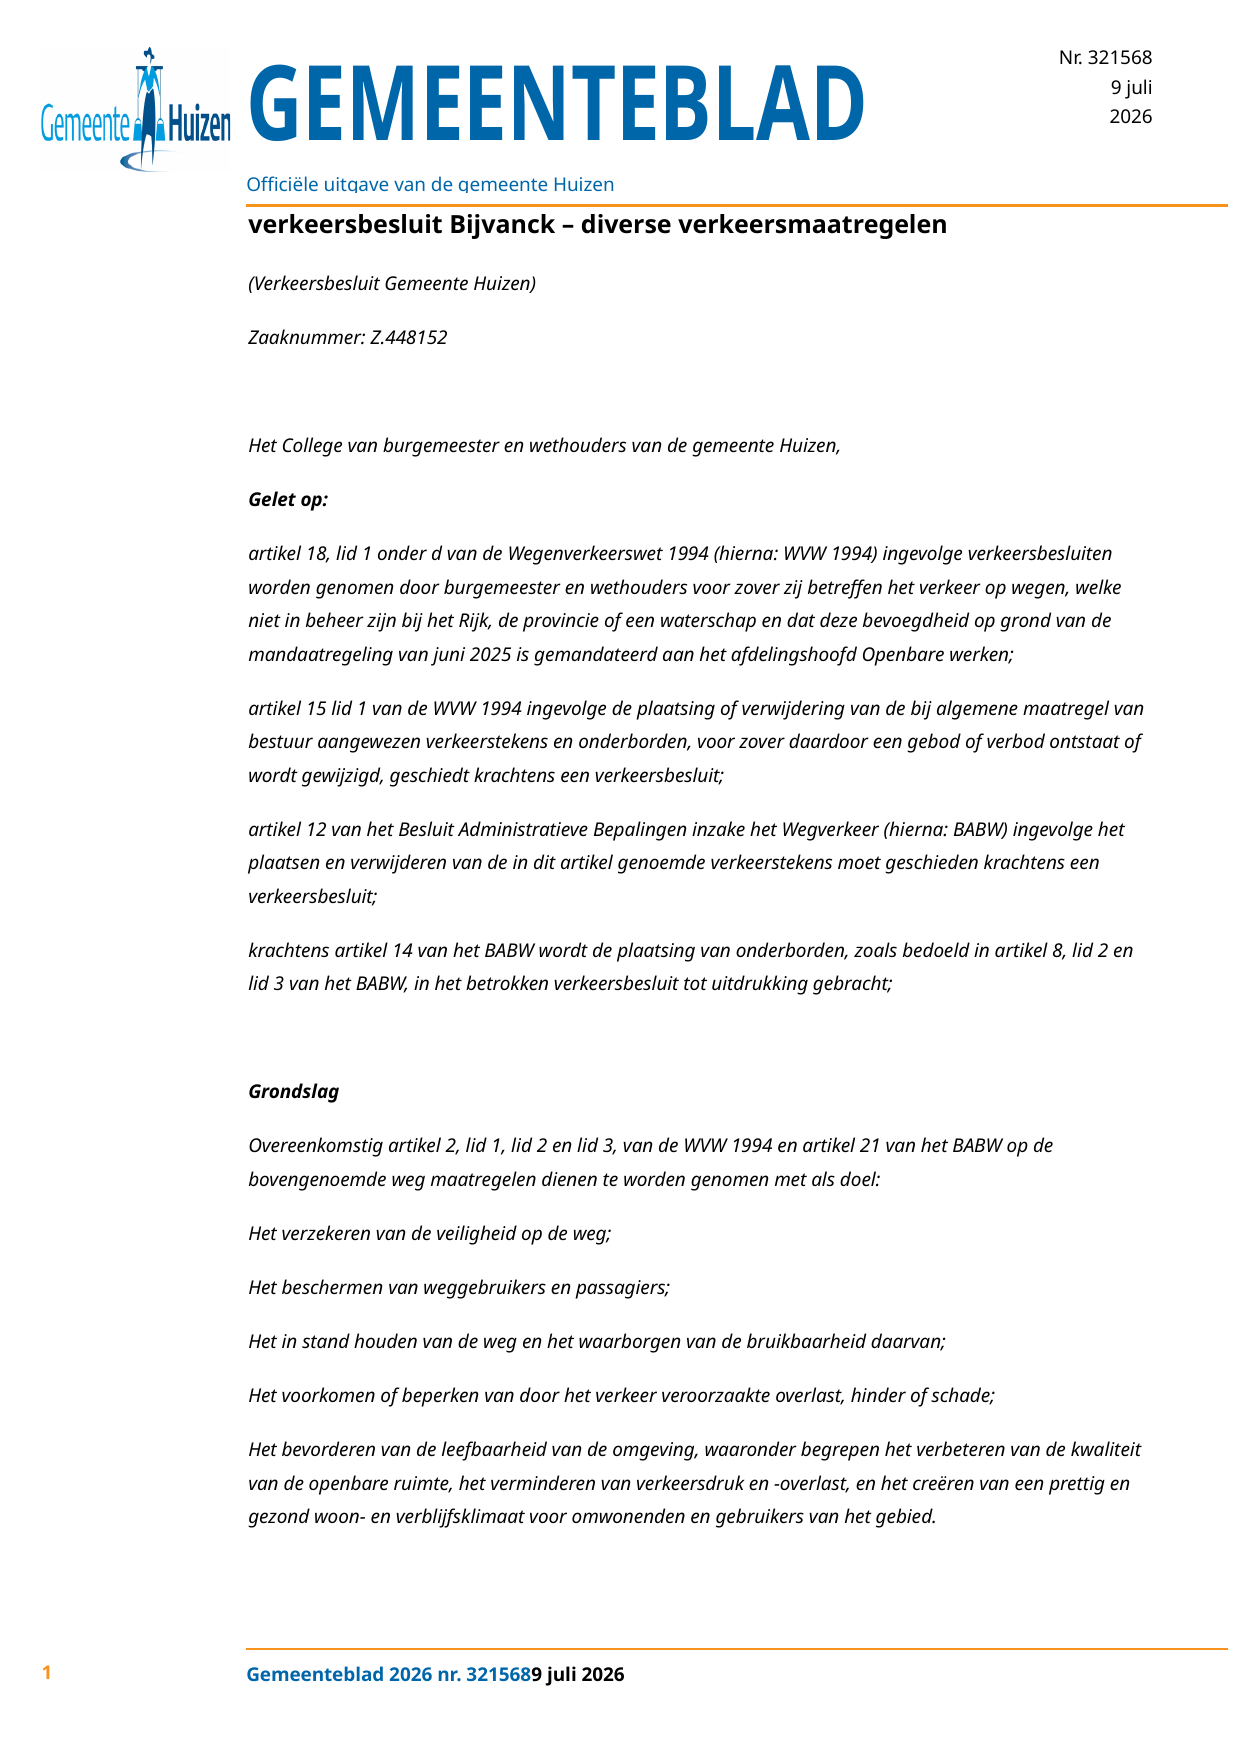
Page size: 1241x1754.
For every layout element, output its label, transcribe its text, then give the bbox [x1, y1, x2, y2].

text Overeenkomstig artikel 2, lid 1, lid 2 en lid 3, van de WVW 1994 en artikel 21 van het BABW op de bovengenoemde weg maatregelen dienen te worden genomen met als doel: [248, 1132, 1152, 1192]
text Het verzekeren van de veiligheid op de weg; [248, 1220, 1152, 1246]
text verkeersbesluit Bijvanck – diverse verkeersmaatregelen [248, 207, 1152, 241]
text Het voorkomen of beperken van door het verkeer veroorzaakte overlast, hinder of schade; [248, 1382, 1152, 1408]
text Het bevorderen van de leefbaarheid van de omgeving, waaronder begrepen het verbeteren van de kwaliteit van de openbare ruimte, het verminderen van verkeersdruk en -overlast, en het creëren van een prettig en gezond woon- en verblijfsklimaat voor omwonenden en gebruikers van het gebied. [248, 1436, 1152, 1529]
text Het College van burgemeester en wethouders van de gemeente Huizen, [248, 432, 1152, 458]
text Zaaknummer: Z.448152 [248, 324, 1152, 350]
text artikel 18, lid 1 onder d van de Wegenverkeerswet 1994 (hierna: WVW 1994) ingevolge verkeersbesluiten worden genomen door burgemeester en wethouders voor zover zij betreffen het verkeer op wegen, welke niet in beheer zijn bij het Rijk, de provincie of een waterschap en dat deze bevoegdheid op grond van de mandaatregeling van juni 2025 is gemandateerd aan het afdelingshoofd Openbare werken; [248, 541, 1152, 667]
text Het in stand houden van de weg en het waarborgen van de bruikbaarheid daarvan; [248, 1328, 1152, 1354]
text krachtens artikel 14 van het BABW wordt de plaatsing van onderborden, zoals bedoeld in artikel 8, lid 2 en lid 3 van het BABW, in het betrokken verkeersbesluit tot uitdrukking gebracht; [248, 937, 1152, 996]
text Gelet op: [248, 487, 1152, 512]
text Grondslag [248, 1078, 1152, 1104]
text artikel 15 lid 1 van de WVW 1994 ingevolge de plaatsing of verwijdering van de bij algemene maatregel van bestuur aangewezen verkeerstekens en onderborden, voor zover daardoor een gebod of verbod ontstaat of wordt gewijzigd, geschiedt krachtens een verkeersbesluit; [248, 695, 1152, 788]
text (Verkeersbesluit Gemeente Huizen) [248, 270, 1152, 296]
picture [41, 47, 231, 172]
text Het beschermen van weggebruikers en passagiers; [248, 1274, 1152, 1300]
text artikel 12 van het Besluit Administratieve Bepalingen inzake het Wegverkeer (hierna: BABW) ingevolge het plaatsen en verwijderen van de in dit artikel genoemde verkeerstekens moet geschieden krachtens een verkeersbesluit; [248, 816, 1152, 908]
